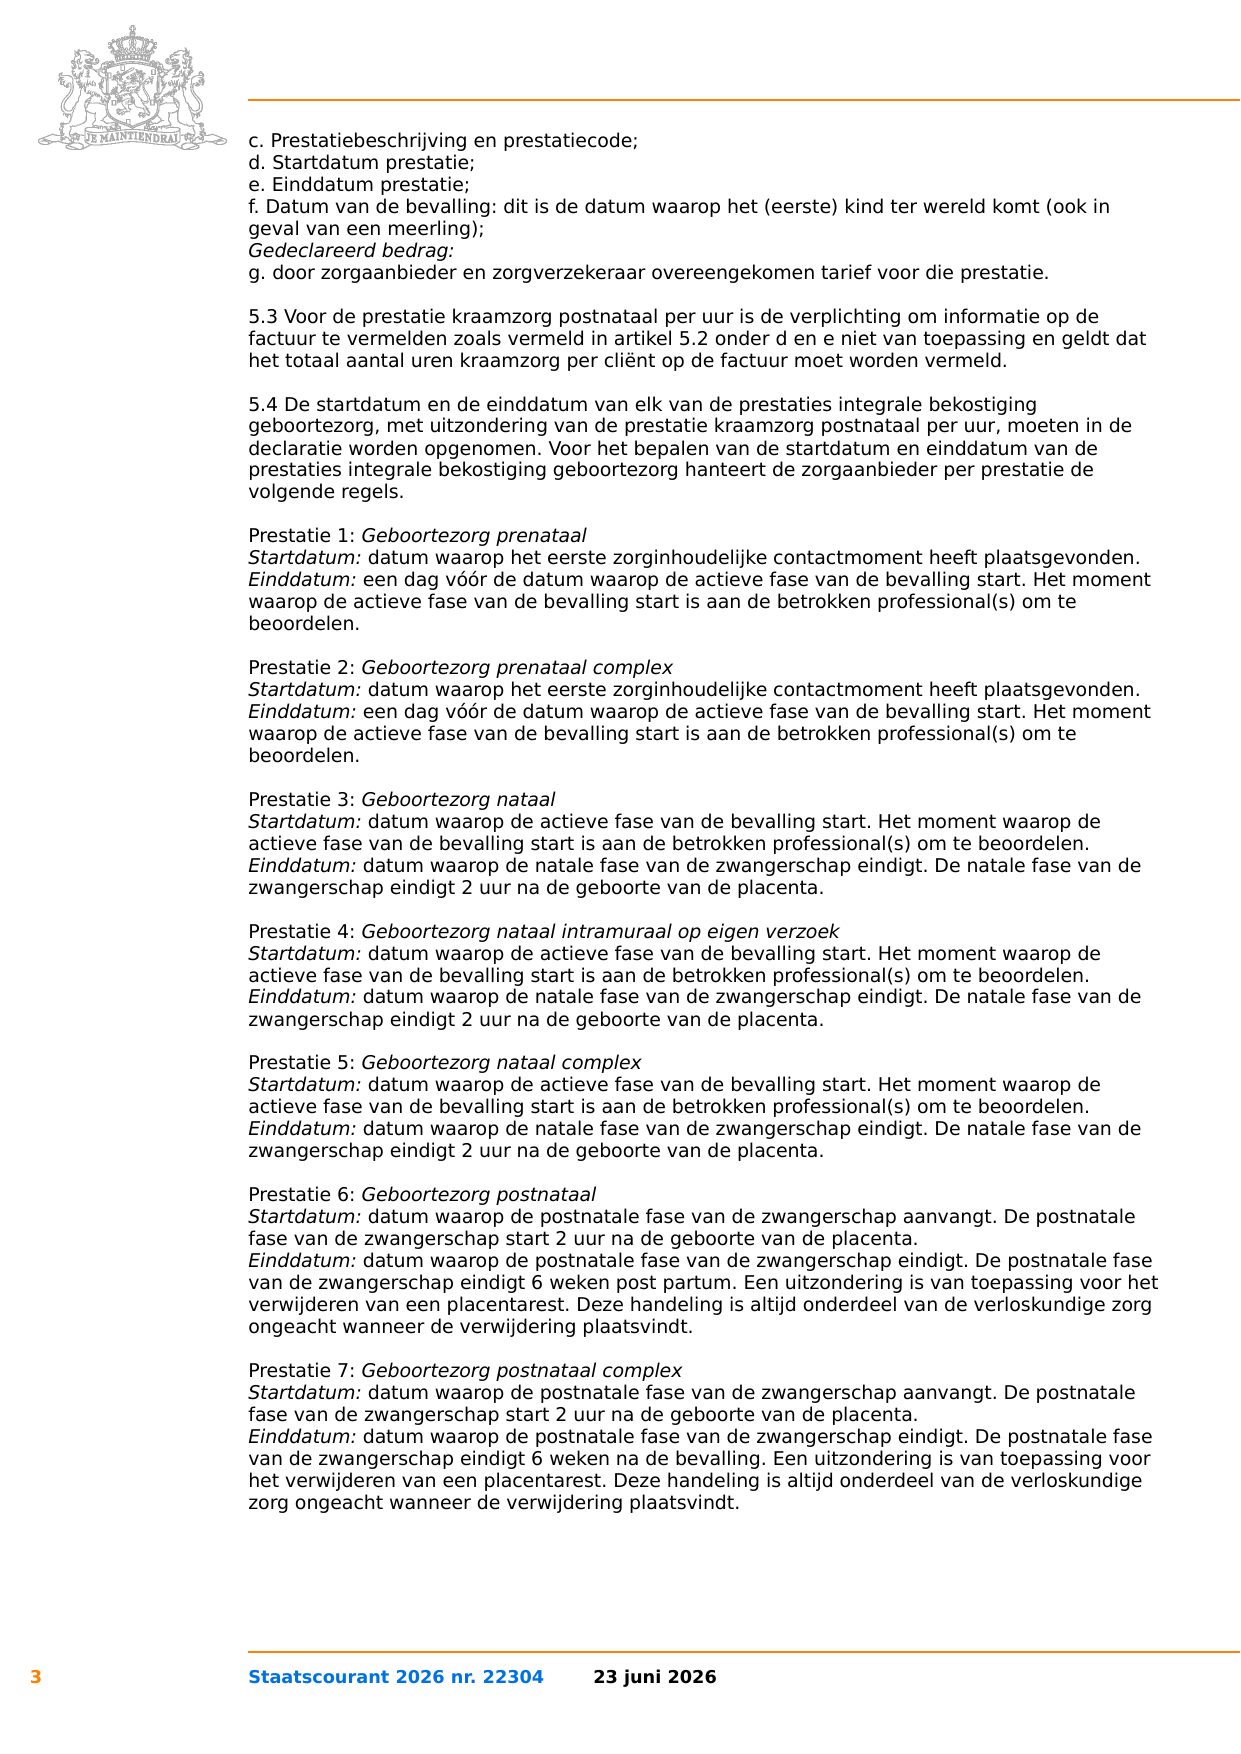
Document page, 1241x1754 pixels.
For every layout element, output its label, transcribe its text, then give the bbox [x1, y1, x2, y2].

text Einddatum: een dag vóór de datum waarop de actieve fase van de bevalling start. Het moment waarop de actieve fase van de bevalling start is aan de betrokken professional(s) om te beoordelen. [248, 701, 1163, 767]
text Startdatum: datum waarop het eerste zorginhoudelijke contactmoment heeft plaatsgevonden. [248, 547, 1163, 569]
subtitle Prestatie 4: Geboortezorg nataal intramuraal op eigen verzoek [248, 921, 1163, 942]
text Einddatum: datum waarop de postnatale fase van de zwangerschap eindigt. De postnatale fase van de zwangerschap eindigt 6 weken post partum. Een uitzondering is van toepassing voor het verwijderen van een placentarest. Deze handeling is altijd onderdeel van de verloskundige zorg ongeacht wanneer de verwijdering plaatsvindt. [248, 1250, 1163, 1338]
text Einddatum: datum waarop de natale fase van de zwangerschap eindigt. De natale fase van de zwangerschap eindigt 2 uur na de geboorte van de placenta. [248, 986, 1163, 1030]
text 5.3 Voor de prestatie kraamzorg postnataal per uur is de verplichting om informatie op de factuur te vermelden zoals vermeld in artikel 5.2 onder d en e niet van toepassing en geldt dat het totaal aantal uren kraamzorg per cliënt op de factuur moet worden vermeld. [248, 306, 1163, 372]
text g. door zorgaanbieder en zorgverzekeraar overeengekomen tarief voor die prestatie. [248, 262, 1163, 284]
text Einddatum: datum waarop de natale fase van de zwangerschap eindigt. De natale fase van de zwangerschap eindigt 2 uur na de geboorte van de placenta. [248, 1118, 1163, 1162]
text Einddatum: datum waarop de postnatale fase van de zwangerschap eindigt. De postnatale fase van de zwangerschap eindigt 6 weken na de bevalling. Een uitzondering is van toepassing voor het verwijderen van een placentarest. Deze handeling is altijd onderdeel van de verloskundige zorg ongeacht wanneer de verwijdering plaatsvindt. [248, 1426, 1163, 1514]
subtitle Prestatie 6: Geboortezorg postnataal [248, 1184, 1163, 1206]
text Startdatum: datum waarop de postnatale fase van de zwangerschap aanvangt. De postnatale fase van de zwangerschap start 2 uur na de geboorte van de placenta. [248, 1206, 1163, 1250]
text Startdatum: datum waarop de actieve fase van de bevalling start. Het moment waarop de actieve fase van de bevalling start is aan de betrokken professional(s) om te beoordelen. [248, 1074, 1163, 1118]
text Startdatum: datum waarop de actieve fase van de bevalling start. Het moment waarop de actieve fase van de bevalling start is aan de betrokken professional(s) om te beoordelen. [248, 811, 1163, 855]
picture [38, 25, 227, 150]
subtitle Prestatie 5: Geboortezorg nataal complex [248, 1052, 1163, 1074]
text c. Prestatiebeschrijving en prestatiecode; [248, 130, 1163, 152]
text d. Startdatum prestatie; [248, 152, 1163, 174]
subtitle Prestatie 1: Geboortezorg prenataal [248, 525, 1163, 547]
subtitle Prestatie 7: Geboortezorg postnataal complex [248, 1360, 1163, 1382]
text e. Einddatum prestatie; [248, 174, 1163, 196]
text Startdatum: datum waarop het eerste zorginhoudelijke contactmoment heeft plaatsgevonden. [248, 679, 1163, 701]
subtitle Prestatie 2: Geboortezorg prenataal complex [248, 657, 1163, 679]
text Einddatum: een dag vóór de datum waarop de actieve fase van de bevalling start. Het moment waarop de actieve fase van de bevalling start is aan de betrokken professional(s) om te beoordelen. [248, 569, 1163, 635]
text Gedeclareerd bedrag: [248, 240, 1163, 262]
subtitle Prestatie 3: Geboortezorg nataal [248, 789, 1163, 811]
text Startdatum: datum waarop de actieve fase van de bevalling start. Het moment waarop de actieve fase van de bevalling start is aan de betrokken professional(s) om te beoordelen. [248, 942, 1163, 986]
text Startdatum: datum waarop de postnatale fase van de zwangerschap aanvangt. De postnatale fase van de zwangerschap start 2 uur na de geboorte van de placenta. [248, 1382, 1163, 1426]
text 5.4 De startdatum en de einddatum van elk van de prestaties integrale bekostiging geboortezorg, met uitzondering van de prestatie kraamzorg postnataal per uur, moeten in de declaratie worden opgenomen. Voor het bepalen van de startdatum en einddatum van de prestaties integrale bekostiging geboortezorg hanteert de zorgaanbieder per prestatie de volgende regels. [248, 393, 1163, 503]
text f. Datum van de bevalling: dit is de datum waarop het (eerste) kind ter wereld komt (ook in geval van een meerling); [248, 196, 1163, 240]
text Einddatum: datum waarop de natale fase van de zwangerschap eindigt. De natale fase van de zwangerschap eindigt 2 uur na de geboorte van de placenta. [248, 855, 1163, 899]
